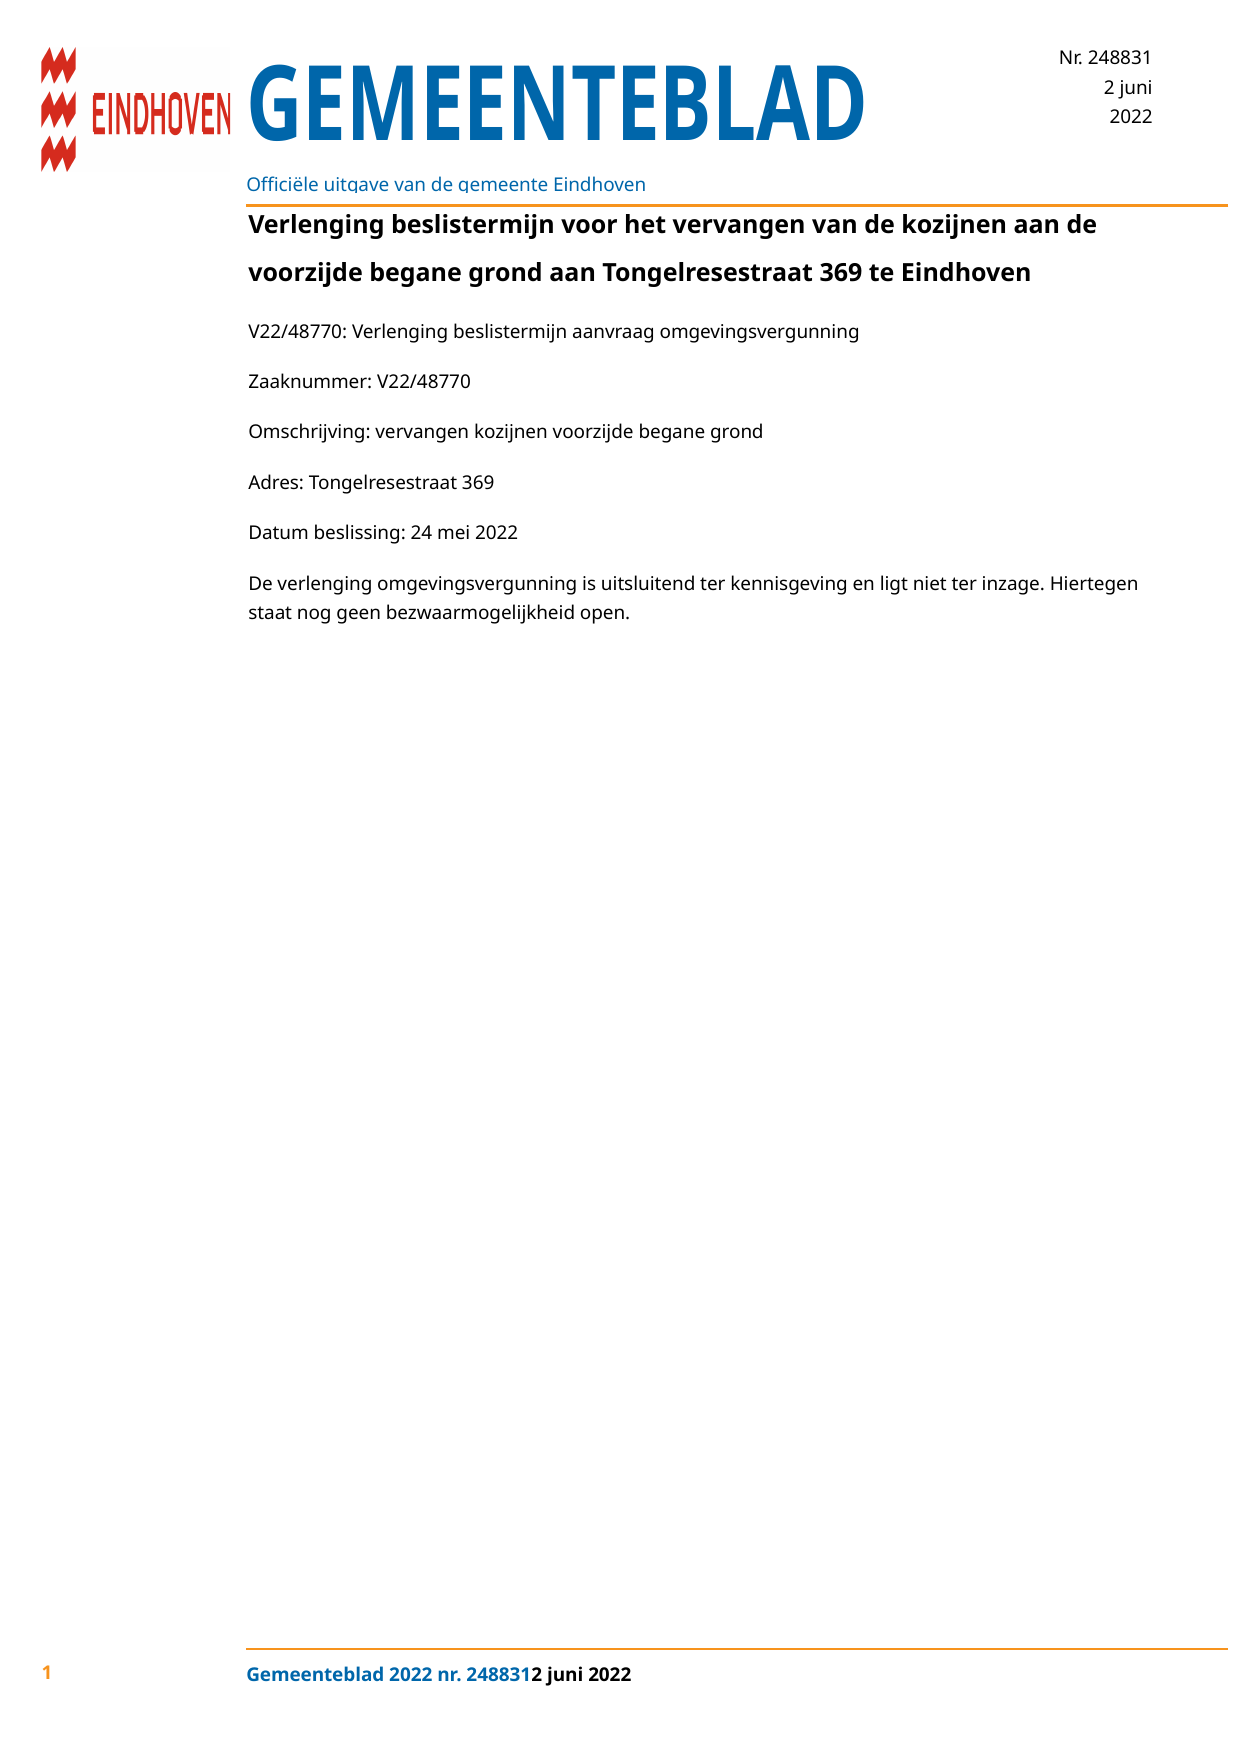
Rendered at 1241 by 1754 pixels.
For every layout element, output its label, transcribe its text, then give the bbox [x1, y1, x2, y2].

text Adres: Tongelresestraat 369 [248, 469, 1152, 495]
text Omschrijving: vervangen kozijnen voorzijde begane grond [248, 419, 1152, 444]
picture [41, 47, 231, 172]
text Datum beslissing: 24 mei 2022 [248, 519, 1152, 545]
text V22/48770: Verlenging beslistermijn aanvraag omgevingsvergunning [248, 318, 1152, 344]
text Zaaknummer: V22/48770 [248, 368, 1152, 394]
text Verlenging beslistermijn voor het vervangen van de kozijnen aan de voorzijde begane grond aan Tongelresestraat 369 te Eindhoven [248, 207, 1152, 288]
text De verlenging omgevingsvergunning is uitsluitend ter kennisgeving en ligt niet ter inzage. Hiertegen staat nog geen bezwaarmogelijkheid open. [248, 570, 1152, 625]
